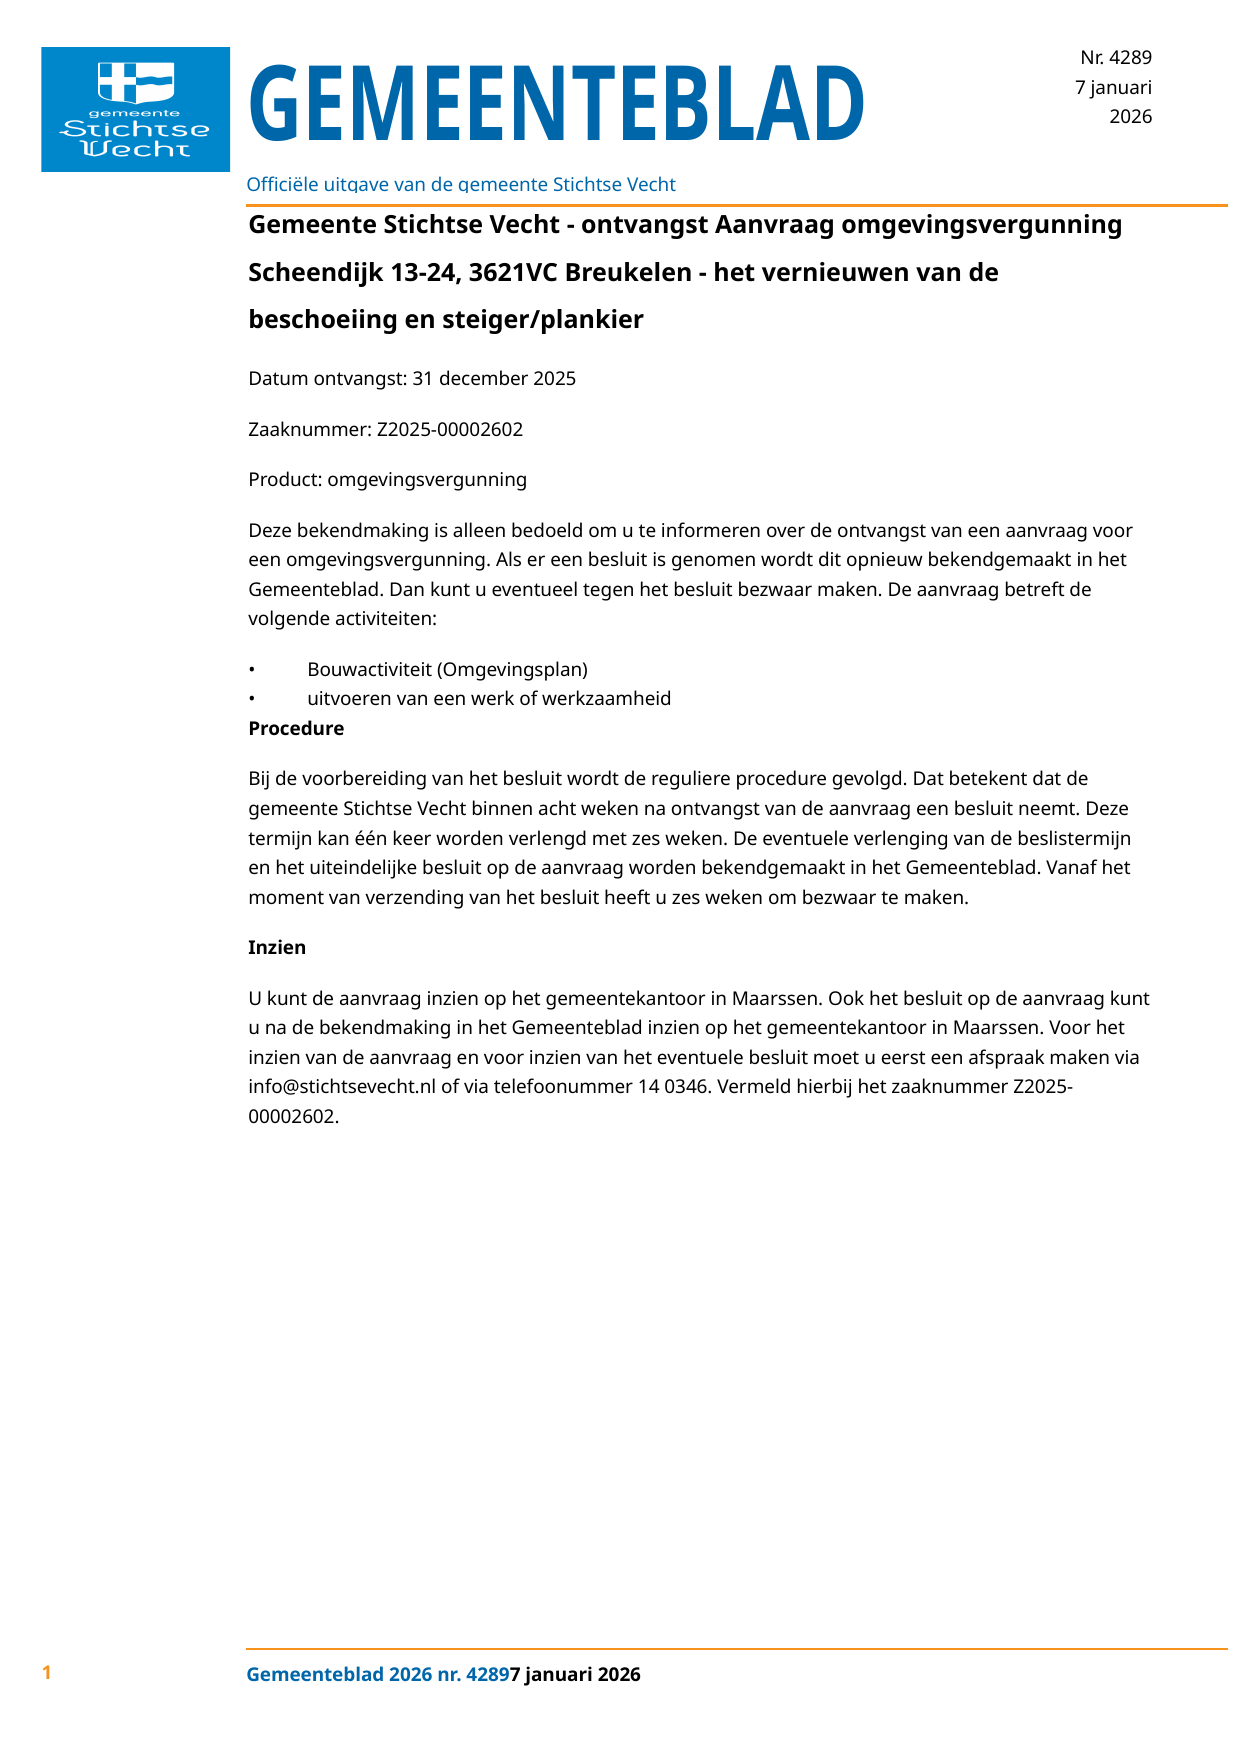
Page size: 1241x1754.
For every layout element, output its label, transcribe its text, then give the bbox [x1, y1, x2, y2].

picture [99, 63, 135, 101]
text Deze bekendmaking is alleen bedoeld om u te informeren over de ontvangst van een aanvraag voor een omgevingsvergunning. Als er een besluit is genomen wordt dit opnieuw bekendgemaakt in het Gemeenteblad. Dan kunt u eventueel tegen het besluit bezwaar maken. De aanvraag betreft de volgende activiteiten: [248, 517, 1152, 631]
text Inzien [248, 934, 1152, 960]
list Bouwactiviteit (Omgevingsplan) [248, 656, 1152, 682]
text Datum ontvangst: 31 december 2025 [248, 366, 1152, 391]
text Bij de voorbereiding van het besluit wordt de reguliere procedure gevolgd. Dat betekent dat de gemeente Stichtse Vecht binnen acht weken na ontvangst van de aanvraag een besluit neemt. Deze termijn kan één keer worden verlengd met zes weken. De eventuele verlenging van de beslistermijn en het uiteindelijke besluit op de aanvraag worden bekendgemaakt in het Gemeenteblad. Vanaf het moment van verzending van het besluit heeft u zes weken om bezwaar te maken. [248, 766, 1152, 909]
text U kunt de aanvraag inzien op het gemeentekantoor in Maarssen. Ook het besluit op de aanvraag kunt u na de bekendmaking in het Gemeenteblad inzien op het gemeentekantoor in Maarssen. Voor het inzien van de aanvraag en voor inzien van het eventuele besluit moet u eerst een afspraak maken via info@stichtsevecht.nl of via telefoonummer 14 0346. Vermeld hierbij het zaaknummer Z2025-00002602. [248, 985, 1152, 1129]
text Zaaknummer: Z2025-00002602 [248, 416, 1152, 442]
picture [137, 63, 174, 103]
text Product: omgevingsvergunning [248, 466, 1152, 492]
text Gemeente Stichtse Vecht - ontvangst Aanvraag omgevingsvergunning Scheendijk 13-24, 3621VC Breukelen - het vernieuwen van de beschoeiing en steiger/plankier [248, 207, 1152, 336]
list uitvoeren van een werk of werkzaamheid [248, 686, 1152, 711]
text Procedure [248, 715, 1152, 741]
